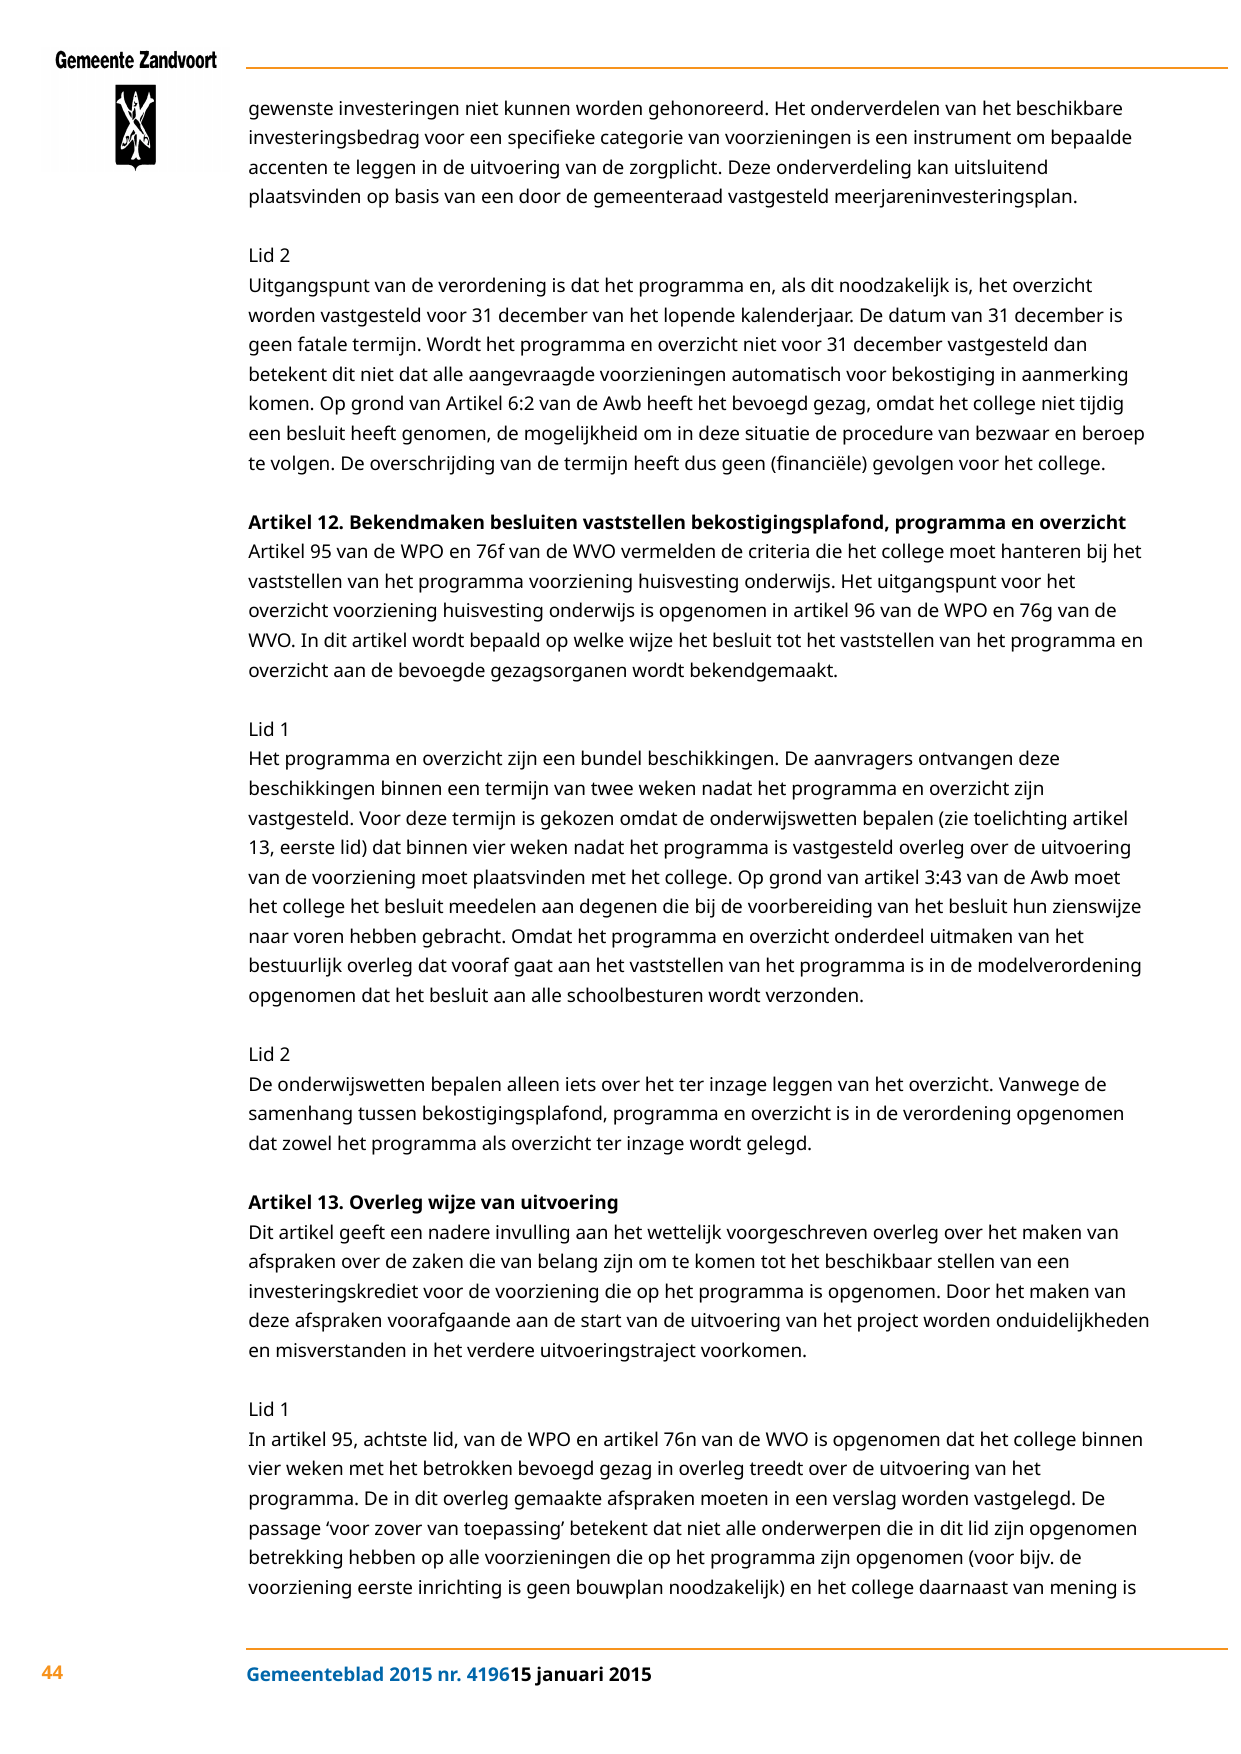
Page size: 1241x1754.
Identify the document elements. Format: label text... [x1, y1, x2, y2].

text gewenste investeringen niet kunnen worden gehonoreerd. Het onderverdelen van het beschikbare investeringsbedrag voor een specifieke categorie van voorzieningen is een instrument om bepaalde accenten te leggen in de uitvoering van de zorgplicht. Deze onderverdeling kan uitsluitend plaatsvinden op basis van een door de gemeenteraad vastgesteld meerjareninvesteringsplan. [248, 95, 1152, 209]
text Het programma en overzicht zijn een bundel beschikkingen. De aanvragers ontvangen deze beschikkingen binnen een termijn van twee weken nadat het programma en overzicht zijn vastgesteld. Voor deze termijn is gekozen omdat de onderwijswetten bepalen (zie toelichting artikel 13, eerste lid) dat binnen vier weken nadat het programma is vastgesteld overleg over de uitvoering van de voorziening moet plaatsvinden met het college. Op grond van artikel 3:43 van de Awb moet het college het besluit meedelen aan degenen die bij de voorbereiding van het besluit hun zienswijze naar voren hebben gebracht. Omdat het programma en overzicht onderdeel uitmaken van het bestuurlijk overleg dat vooraf gaat aan het vaststellen van het programma is in de modelverordening opgenomen dat het besluit aan alle schoolbesturen wordt verzonden. [248, 746, 1152, 1008]
text Lid 2 [248, 243, 1152, 268]
picture [41, 47, 231, 172]
text De onderwijswetten bepalen alleen iets over het ter inzage leggen van het overzicht. Vanwege de samenhang tussen bekostigingsplafond, programma en overzicht is in de verordening opgenomen dat zowel het programma als overzicht ter inzage wordt gelegd. [248, 1071, 1152, 1156]
text Dit artikel geeft een nadere invulling aan het wettelijk voorgeschreven overleg over het maken van afspraken over de zaken die van belang zijn om te komen tot het beschikbaar stellen van een investeringskrediet voor de voorziening die op het programma is opgenomen. Door het maken van deze afspraken voorafgaande aan de start van de uitvoering van het project worden onduidelijkheden en misverstanden in het verdere uitvoeringstraject voorkomen. [248, 1219, 1152, 1363]
text Lid 1 [248, 1396, 1152, 1422]
text Lid 2 [248, 1041, 1152, 1067]
text Artikel 95 van de WPO en 76f van de WVO vermelden de criteria die het college moet hanteren bij het vaststellen van het programma voorziening huisvesting onderwijs. Het uitgangspunt voor het overzicht voorziening huisvesting onderwijs is opgenomen in artikel 96 van de WPO en 76g van de WVO. In dit artikel wordt bepaald op welke wijze het besluit tot het vaststellen van het programma en overzicht aan de bevoegde gezagsorganen wordt bekendgemaakt. [248, 538, 1152, 683]
text In artikel 95, achtste lid, van de WPO en artikel 76n van de WVO is opgenomen dat het college binnen vier weken met het betrokken bevoegd gezag in overleg treedt over de uitvoering van het programma. De in dit overleg gemaakte afspraken moeten in een verslag worden vastgelegd. De passage ‘voor zover van toepassing’ betekent dat niet alle onderwerpen die in dit lid zijn opgenomen betrekking hebben op alle voorzieningen die op het programma zijn opgenomen (voor bijv. de voorziening eerste inrichting is geen bouwplan noodzakelijk) en het college daarnaast van mening is [248, 1426, 1152, 1600]
text Lid 1 [248, 716, 1152, 742]
text Uitgangspunt van de verordening is dat het programma en, als dit noodzakelijk is, het overzicht worden vastgesteld voor 31 december van het lopende kalenderjaar. De datum van 31 december is geen fatale termijn. Wordt het programma en overzicht niet voor 31 december vastgesteld dan betekent dit niet dat alle aangevraagde voorzieningen automatisch voor bekostiging in aanmerking komen. Op grond van Artikel 6:2 van de Awb heeft het bevoegd gezag, omdat het college niet tijdig een besluit heeft genomen, de mogelijkheid om in deze situatie de procedure van bezwaar en beroep te volgen. De overschrijding van de termijn heeft dus geen (financiële) gevolgen voor het college. [248, 272, 1152, 476]
text Artikel 13. Overleg wijze van uitvoering [248, 1189, 1152, 1215]
text Artikel 12. Bekendmaken besluiten vaststellen bekostigingsplafond, programma en overzicht [248, 509, 1152, 535]
